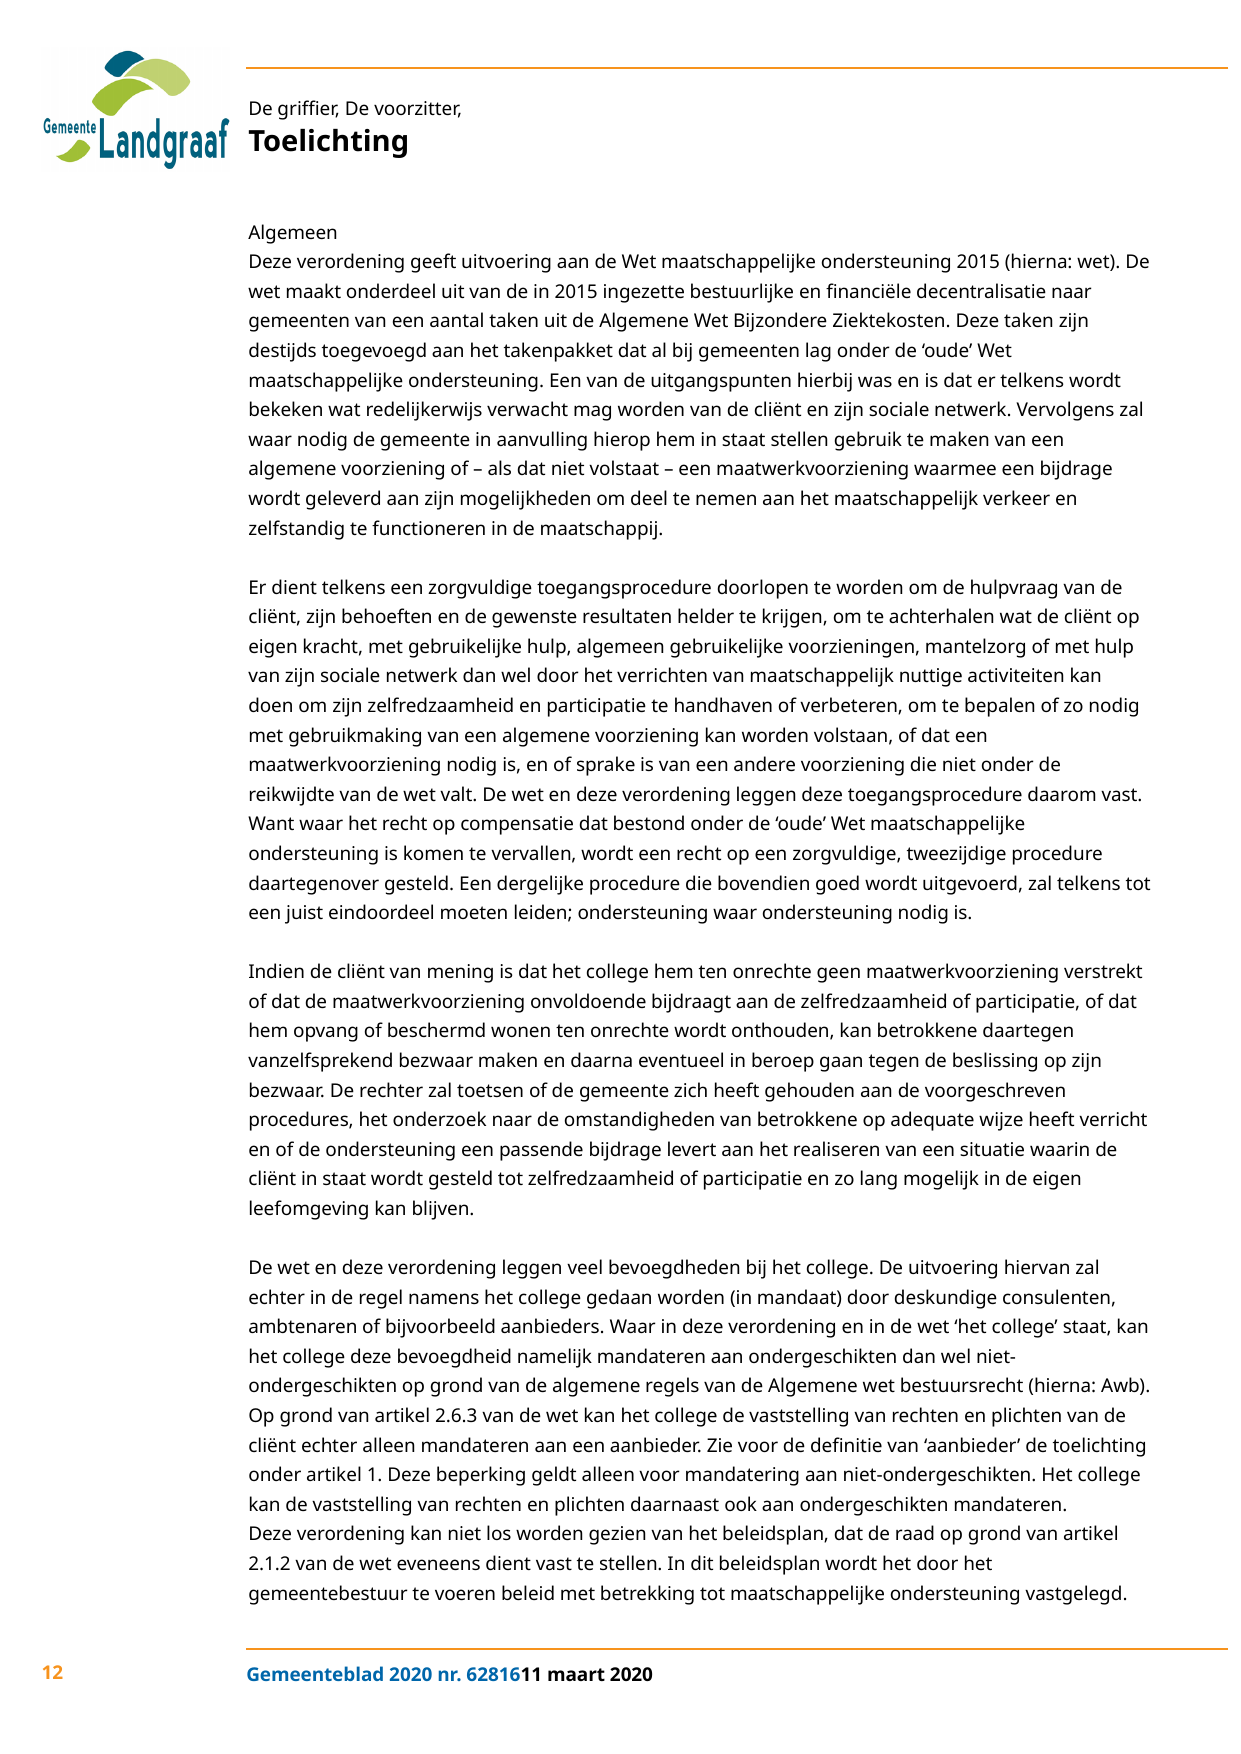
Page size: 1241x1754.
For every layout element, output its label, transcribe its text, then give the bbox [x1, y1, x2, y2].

text Algemeen [248, 219, 1152, 245]
text Indien de cliënt van mening is dat het college hem ten onrechte geen maatwerkvoorziening verstrekt of dat de maatwerkvoorziening onvoldoende bijdraagt aan de zelfredzaamheid of participatie, of dat hem opvang of beschermd wonen ten onrechte wordt onthouden, kan betrokkene daartegen vanzelfsprekend bezwaar maken en daarna eventueel in beroep gaan tegen de beslissing op zijn bezwaar. De rechter zal toetsen of de gemeente zich heeft gehouden aan de voorgeschreven procedures, het onderzoek naar de omstandigheden van betrokkene op adequate wijze heeft verricht en of de ondersteuning een passende bijdrage levert aan het realiseren van een situatie waarin de cliënt in staat wordt gesteld tot zelfredzaamheid of participatie en zo lang mogelijk in de eigen leefomgeving kan blijven. [248, 958, 1152, 1221]
text De griffier, De voorzitter, [248, 95, 1152, 121]
text Toelichting [248, 121, 1152, 160]
text Er dient telkens een zorgvuldige toegangsprocedure doorlopen te worden om de hulpvraag van de cliënt, zijn behoeften en de gewenste resultaten helder te krijgen, om te achterhalen wat de cliënt op eigen kracht, met gebruikelijke hulp, algemeen gebruikelijke voorzieningen, mantelzorg of met hulp van zijn sociale netwerk dan wel door het verrichten van maatschappelijk nuttige activiteiten kan doen om zijn zelfredzaamheid en participatie te handhaven of verbeteren, om te bepalen of zo nodig met gebruikmaking van een algemene voorziening kan worden volstaan, of dat een maatwerkvoorziening nodig is, en of sprake is van een andere voorziening die niet onder de reikwijdte van de wet valt. De wet en deze verordening leggen deze toegangsprocedure daarom vast. Want waar het recht op compensatie dat bestond onder de ‘oude’ Wet maatschappelijke ondersteuning is komen te vervallen, wordt een recht op een zorgvuldige, tweezijdige procedure daartegenover gesteld. Een dergelijke procedure die bovendien goed wordt uitgevoerd, zal telkens tot een juist eindoordeel moeten leiden; ondersteuning waar ondersteuning nodig is. [248, 574, 1152, 925]
text Deze verordening geeft uitvoering aan de Wet maatschappelijke ondersteuning 2015 (hierna: wet). De wet maakt onderdeel uit van de in 2015 ingezette bestuurlijke en financiële decentralisatie naar gemeenten van een aantal taken uit de Algemene Wet Bijzondere Ziektekosten. Deze taken zijn destijds toegevoegd aan het takenpakket dat al bij gemeenten lag onder de ‘oude’ Wet maatschappelijke ondersteuning. Een van de uitgangspunten hierbij was en is dat er telkens wordt bekeken wat redelijkerwijs verwacht mag worden van de cliënt en zijn sociale netwerk. Vervolgens zal waar nodig de gemeente in aanvulling hierop hem in staat stellen gebruik te maken van een algemene voorziening of – als dat niet volstaat – een maatwerkvoorziening waarmee een bijdrage wordt geleverd aan zijn mogelijkheden om deel te nemen aan het maatschappelijk verkeer en zelfstandig te functioneren in de maatschappij. [248, 248, 1152, 541]
text De wet en deze verordening leggen veel bevoegdheden bij het college. De uitvoering hiervan zal echter in de regel namens het college gedaan worden (in mandaat) door deskundige consulenten, ambtenaren of bijvoorbeeld aanbieders. Waar in deze verordening en in de wet ‘het college’ staat, kan het college deze bevoegdheid namelijk mandateren aan ondergeschikten dan wel niet-ondergeschikten op grond van de algemene regels van de Algemene wet bestuursrecht (hierna: Awb). Op grond van artikel 2.6.3 van de wet kan het college de vaststelling van rechten en plichten van de cliënt echter alleen mandateren aan een aanbieder. Zie voor de definitie van ‘aanbieder’ de toelichting onder artikel 1. Deze beperking geldt alleen voor mandatering aan niet-ondergeschikten. Het college kan de vaststelling van rechten en plichten daarnaast ook aan ondergeschikten mandateren. [248, 1254, 1152, 1517]
text Deze verordening kan niet los worden gezien van het beleidsplan, dat de raad op grond van artikel 2.1.2 van de wet eveneens dient vast te stellen. In dit beleidsplan wordt het door het gemeentebestuur te voeren beleid met betrekking tot maatschappelijke ondersteuning vastgelegd. [248, 1521, 1152, 1606]
picture [41, 47, 231, 172]
